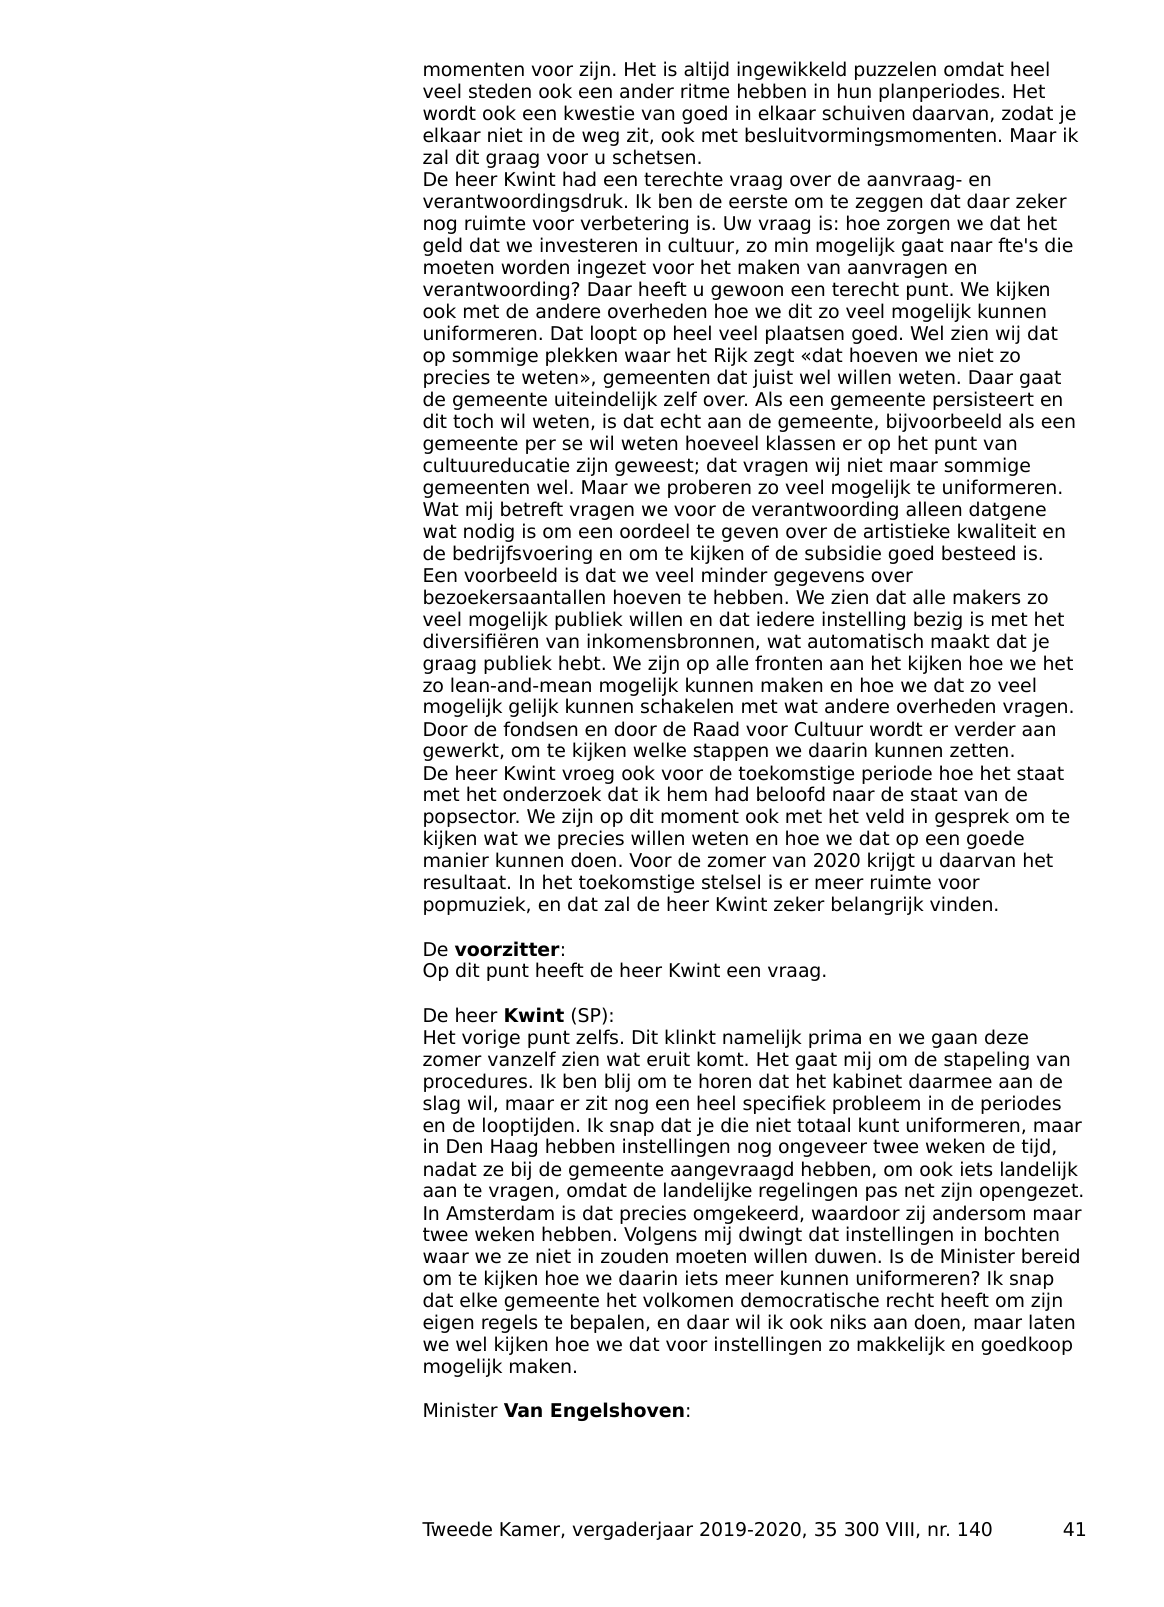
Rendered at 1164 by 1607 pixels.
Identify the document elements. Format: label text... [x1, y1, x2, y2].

text De voorzitter: [422, 938, 1087, 960]
text De heer Kwint vroeg ook voor de toekomstige periode hoe het staat met het onderzoek dat ik hem had beloofd naar de staat van de popsector. We zijn op dit moment ook met het veld in gesprek om te kijken wat we precies willen weten en hoe we dat op een goede manier kunnen doen. Voor de zomer van 2020 krijgt u daarvan het resultaat. In het toekomstige stelsel is er meer ruimte voor popmuziek, en dat zal de heer Kwint zeker belangrijk vinden. [422, 762, 1087, 916]
text momenten voor zijn. Het is altijd ingewikkeld puzzelen omdat heel veel steden ook een ander ritme hebben in hun planperiodes. Het wordt ook een kwestie van goed in elkaar schuiven daarvan, zodat je elkaar niet in de weg zit, ook met besluitvormingsmomenten. Maar ik zal dit graag voor u schetsen. [422, 59, 1087, 169]
text De heer Kwint had een terechte vraag over de aanvraag- en verantwoordingsdruk. Ik ben de eerste om te zeggen dat daar zeker nog ruimte voor verbetering is. Uw vraag is: hoe zorgen we dat het geld dat we investeren in cultuur, zo min mogelijk gaat naar fte's die moeten worden ingezet voor het maken van aanvragen en verantwoording? Daar heeft u gewoon een terecht punt. We kijken ook met de andere overheden hoe we dit zo veel mogelijk kunnen uniformeren. Dat loopt op heel veel plaatsen goed. Wel zien wij dat op sommige plekken waar het Rijk zegt «dat hoeven we niet zo precies te weten», gemeenten dat juist wel willen weten. Daar gaat de gemeente uiteindelijk zelf over. Als een gemeente persisteert en dit toch wil weten, is dat echt aan de gemeente, bijvoorbeeld als een gemeente per se wil weten hoeveel klassen er op het punt van cultuureducatie zijn geweest; dat vragen wij niet maar sommige gemeenten wel. Maar we proberen zo veel mogelijk te uniformeren. Wat mij betreft vragen we voor de verantwoording alleen datgene wat nodig is om een oordeel te geven over de artistieke kwaliteit en de bedrijfsvoering en om te kijken of de subsidie goed besteed is. [422, 169, 1087, 564]
text De heer Kwint (SP): [422, 1004, 1087, 1027]
text Een voorbeeld is dat we veel minder gegevens over bezoekersaantallen hoeven te hebben. We zien dat alle makers zo veel mogelijk publiek willen en dat iedere instelling bezig is met het diversifiëren van inkomensbronnen, wat automatisch maakt dat je graag publiek hebt. We zijn op alle fronten aan het kijken hoe we het zo lean-and-mean mogelijk kunnen maken en hoe we dat zo veel mogelijk gelijk kunnen schakelen met wat andere overheden vragen. Door de fondsen en door de Raad voor Cultuur wordt er verder aan gewerkt, om te kijken welke stappen we daarin kunnen zetten. [422, 564, 1087, 762]
text Op dit punt heeft de heer Kwint een vraag. [422, 960, 1087, 982]
text Minister Van Engelshoven: [422, 1400, 1087, 1422]
text Het vorige punt zelfs. Dit klinkt namelijk prima en we gaan deze zomer vanzelf zien wat eruit komt. Het gaat mij om de stapeling van procedures. Ik ben blij om te horen dat het kabinet daarmee aan de slag wil, maar er zit nog een heel specifiek probleem in de periodes en de looptijden. Ik snap dat je die niet totaal kunt uniformeren, maar in Den Haag hebben instellingen nog ongeveer twee weken de tijd, nadat ze bij de gemeente aangevraagd hebben, om ook iets landelijk aan te vragen, omdat de landelijke regelingen pas net zijn opengezet. In Amsterdam is dat precies omgekeerd, waardoor zij andersom maar twee weken hebben. Volgens mij dwingt dat instellingen in bochten waar we ze niet in zouden moeten willen duwen. Is de Minister bereid om te kijken hoe we daarin iets meer kunnen uniformeren? Ik snap dat elke gemeente het volkomen democratische recht heeft om zijn eigen regels te bepalen, en daar wil ik ook niks aan doen, maar laten we wel kijken hoe we dat voor instellingen zo makkelijk en goedkoop mogelijk maken. [422, 1027, 1087, 1378]
